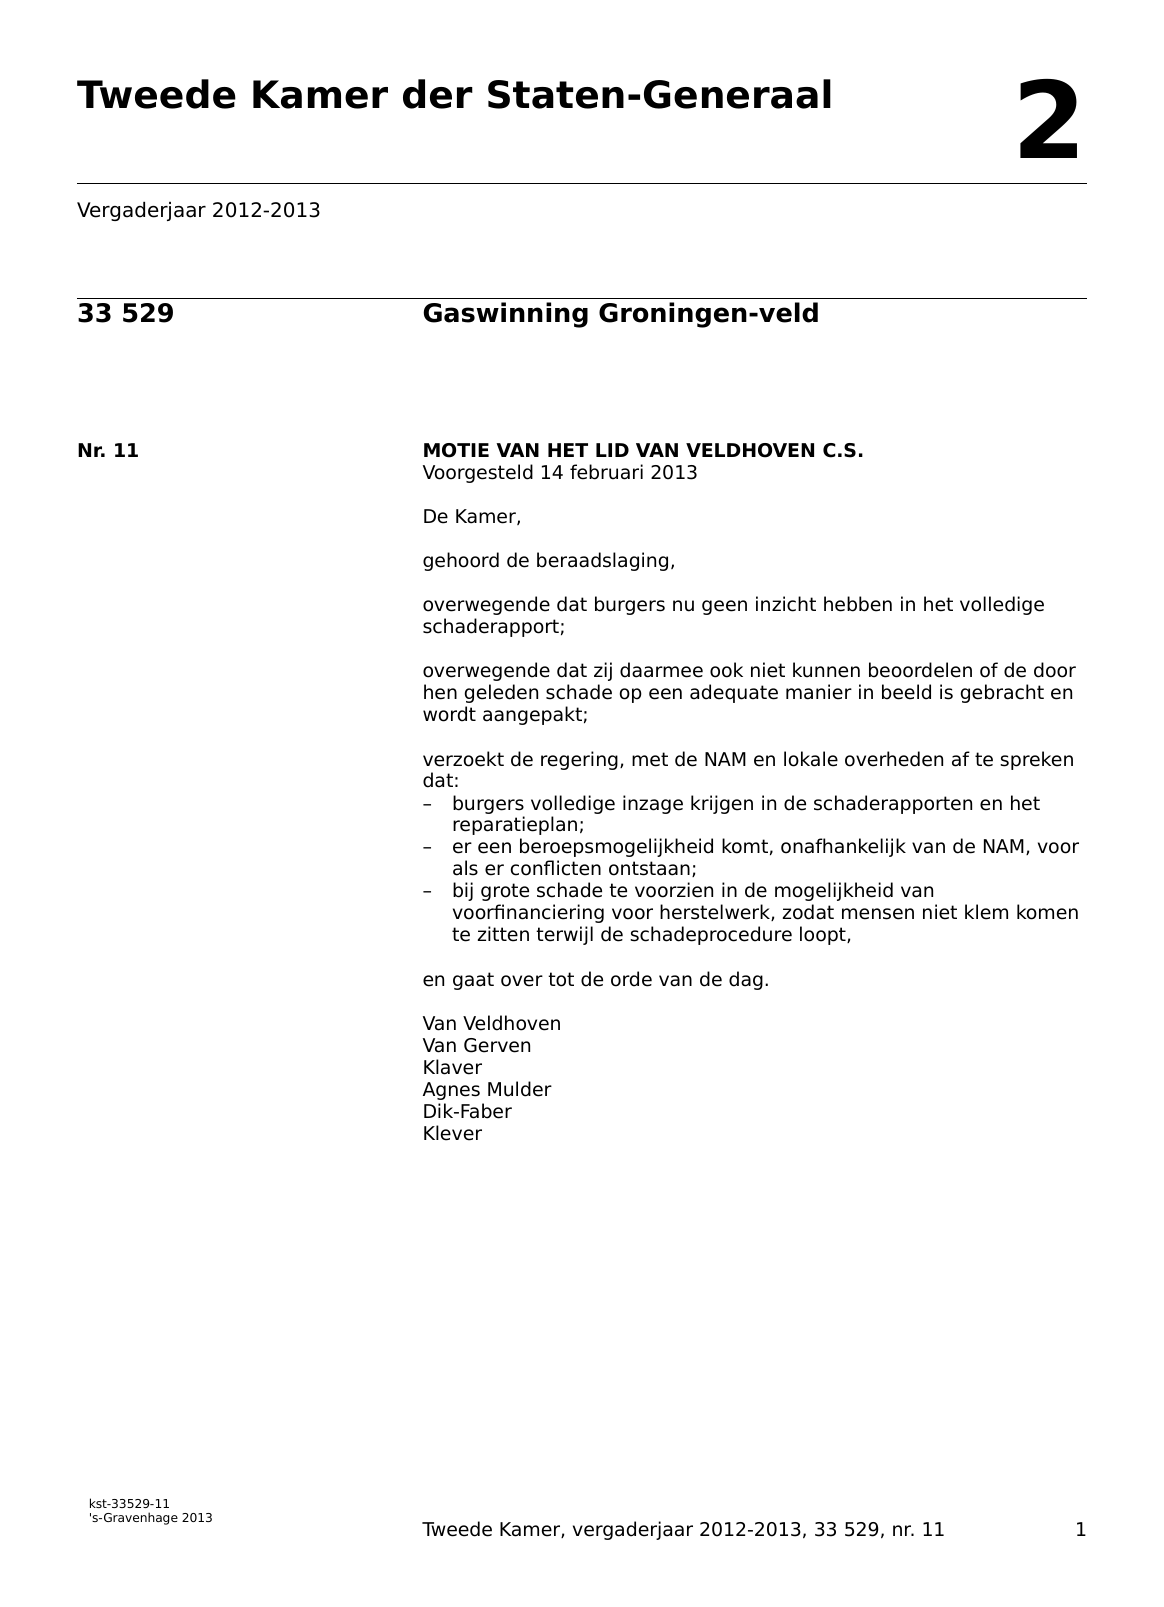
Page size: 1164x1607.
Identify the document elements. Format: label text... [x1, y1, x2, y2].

text 's-Gravenhage 2013 [88, 1511, 323, 1525]
text Van Veldhoven [422, 1013, 1087, 1034]
text en gaat over tot de orde van de dag. [422, 968, 1087, 990]
table_header 2 [886, 59, 1087, 183]
text – er een beroepsmogelijkheid komt, onafhankelijk van de NAM, voor als er conflicten ontstaan; [422, 836, 1087, 880]
text – burgers volledige inzage krijgen in de schaderapporten en het reparatieplan; [422, 792, 1087, 836]
text kst-33529-11 [88, 1497, 323, 1511]
text overwegende dat zij daarmee ook niet kunnen beoordelen of de door hen geleden schade op een adequate manier in beeld is gebracht en wordt aangepakt; [422, 660, 1087, 726]
text Van Gerven [422, 1034, 1087, 1057]
text Agnes Mulder [422, 1078, 1087, 1101]
table_header Tweede Kamer der Staten-Generaal [77, 59, 886, 183]
text De Kamer, [422, 506, 1087, 528]
text Klaver [422, 1057, 1087, 1078]
text Dik-Faber [422, 1101, 1087, 1122]
text Klever [422, 1122, 1087, 1144]
text Voorgesteld 14 februari 2013 [422, 462, 1087, 484]
text verzoekt de regering, met de NAM en lokale overheden af te spreken dat: [422, 748, 1087, 792]
text gehoord de beraadslaging, [422, 550, 1087, 572]
subtitle 33 529 Gaswinning Groningen-veld [77, 299, 1087, 329]
subtitle Nr. 11 MOTIE VAN HET LID VAN VELDHOVEN C.S. [77, 440, 1087, 462]
text overwegende dat burgers nu geen inzicht hebben in het volledige schaderapport; [422, 594, 1087, 638]
text – bij grote schade te voorzien in de mogelijkheid van voorfinanciering voor herstelwerk, zodat mensen niet klem komen te zitten terwijl de schadeprocedure loopt, [422, 880, 1087, 946]
table_cell Vergaderjaar 2012-2013 [77, 184, 1087, 298]
